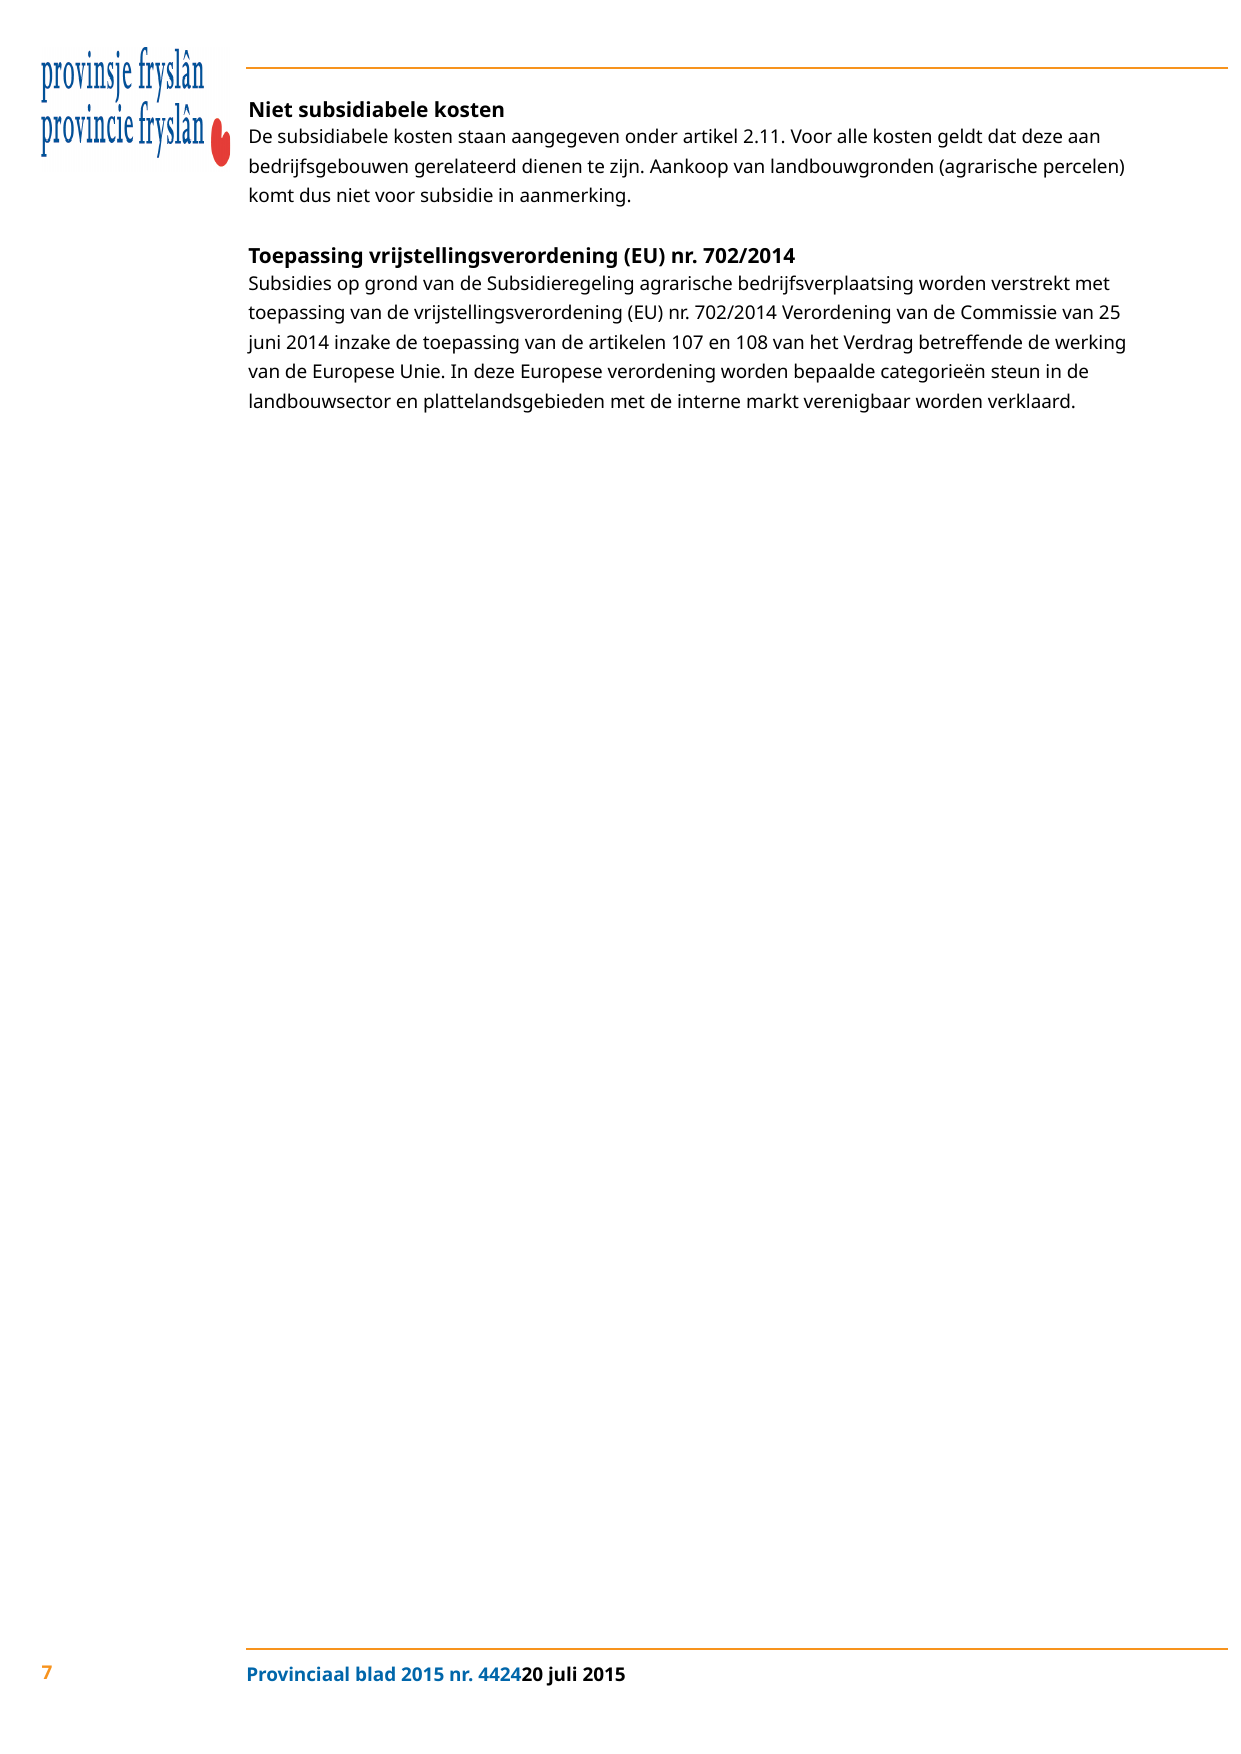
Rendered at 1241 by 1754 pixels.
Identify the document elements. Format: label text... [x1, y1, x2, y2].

picture [41, 47, 231, 172]
text Toepassing vrijstellingsverordening (EU) nr. 702/2014 [248, 242, 1152, 270]
text Subsidies op grond van de Subsidieregeling agrarische bedrijfsverplaatsing worden verstrekt met toepassing van de vrijstellingsverordening (EU) nr. 702/2014 Verordening van de Commissie van 25 juni 2014 inzake de toepassing van de artikelen 107 en 108 van het Verdrag betreffende de werking van de Europese Unie. In deze Europese verordening worden bepaalde categorieën steun in de landbouwsector en plattelandsgebieden met de interne markt verenigbaar worden verklaard. [248, 270, 1152, 414]
text De subsidiabele kosten staan aangegeven onder artikel 2.11. Voor alle kosten geldt dat deze aan bedrijfsgebouwen gerelateerd dienen te zijn. Aankoop van landbouwgronden (agrarische percelen) komt dus niet voor subsidie in aanmerking. [248, 123, 1152, 208]
text Niet subsidiabele kosten [248, 95, 1152, 123]
